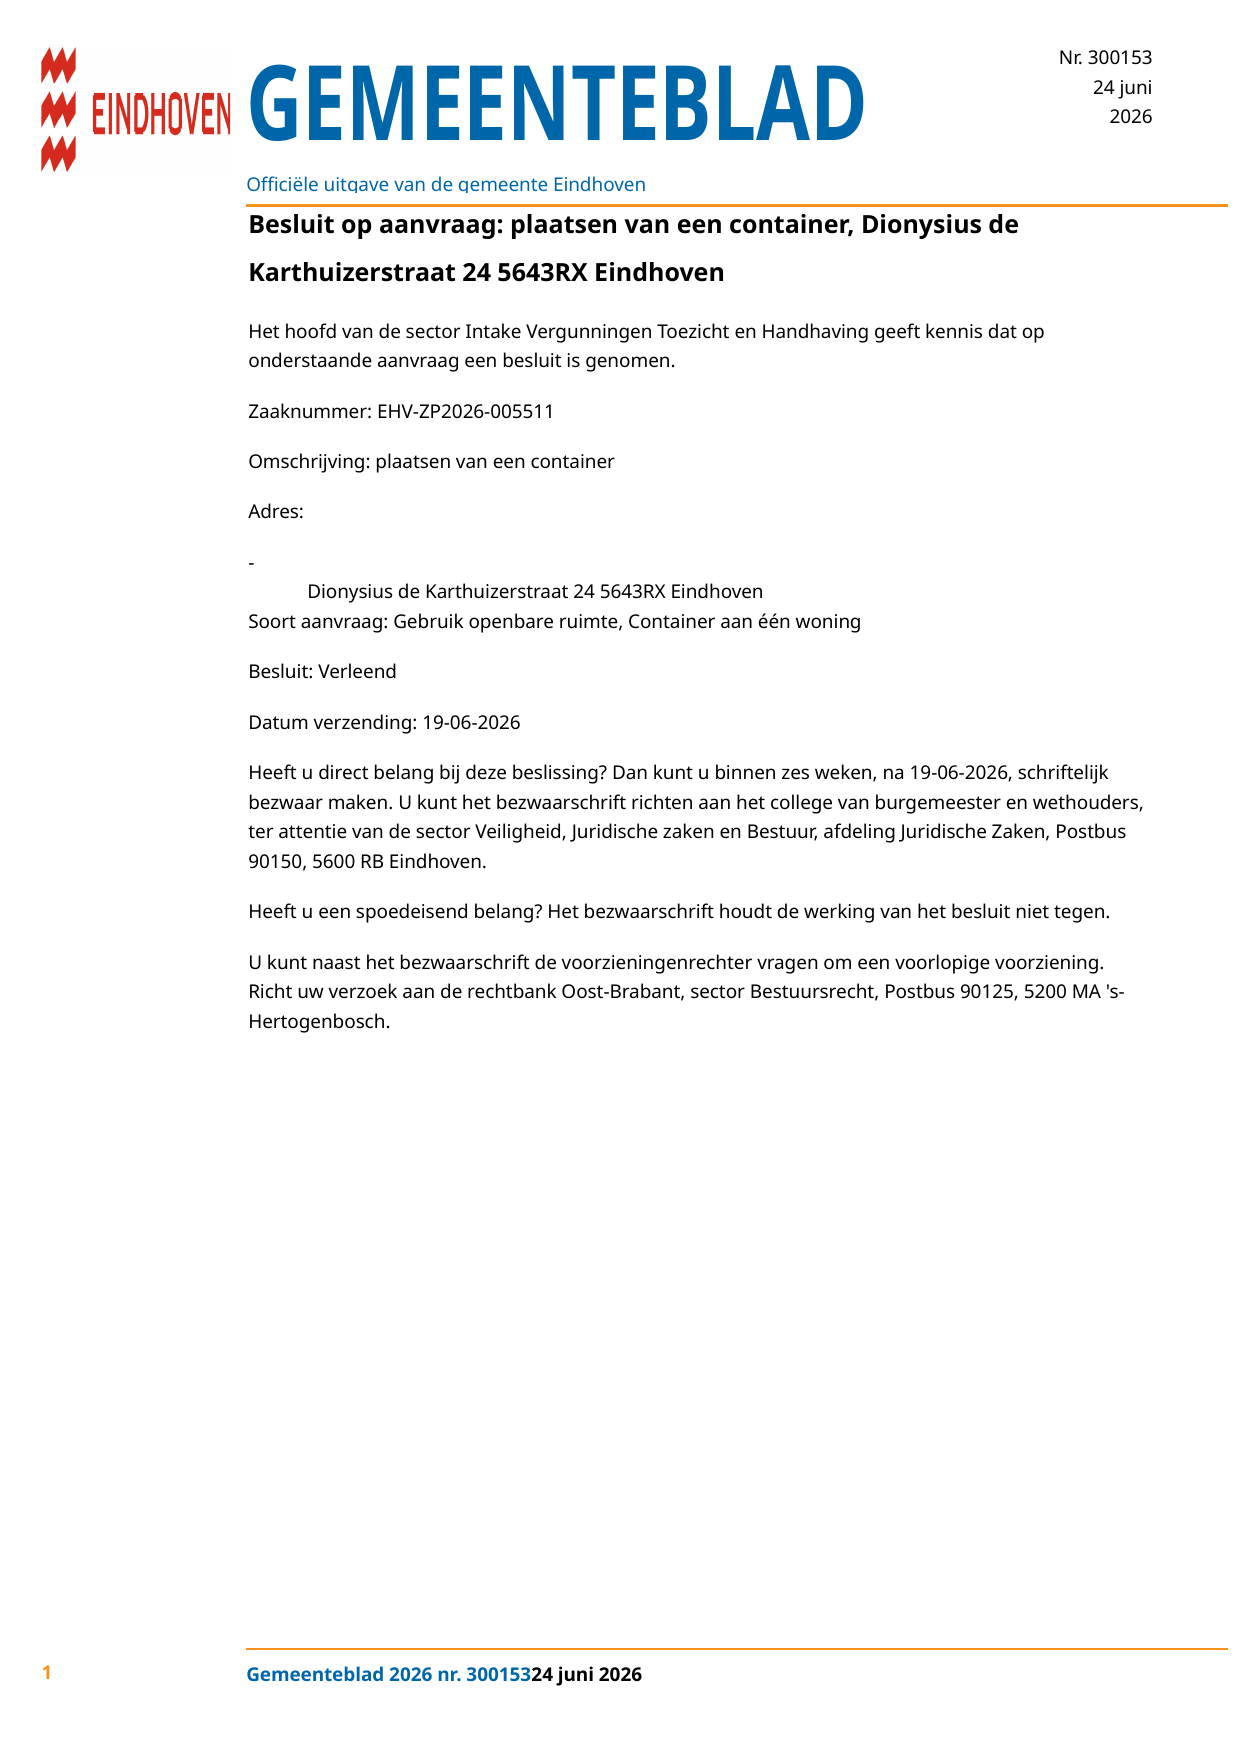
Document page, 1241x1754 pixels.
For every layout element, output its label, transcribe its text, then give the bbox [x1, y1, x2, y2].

text U kunt naast het bezwaarschrift de voorzieningenrechter vragen om een voorlopige voorziening. Richt uw verzoek aan de rechtbank Oost-Brabant, sector Bestuursrecht, Postbus 90125, 5200 MA 's-Hertogenbosch. [248, 949, 1152, 1034]
text Adres: [248, 499, 1152, 524]
text Zaaknummer: EHV-ZP2026-005511 [248, 398, 1152, 424]
picture [41, 47, 231, 172]
text Heeft u direct belang bij deze beslissing? Dan kunt u binnen zes weken, na 19-06-2026, schriftelijk bezwaar maken. U kunt het bezwaarschrift richten aan het college van burgemeester en wethouders, ter attentie van de sector Veiligheid, Juridische zaken en Bestuur, afdeling Juridische Zaken, Postbus 90150, 5600 RB Eindhoven. [248, 759, 1152, 874]
text Heeft u een spoedeisend belang? Het bezwaarschrift houdt de werking van het besluit niet tegen. [248, 899, 1152, 924]
text Het hoofd van de sector Intake Vergunningen Toezicht en Handhaving geeft kennis dat op onderstaande aanvraag een besluit is genomen. [248, 318, 1152, 373]
text Soort aanvraag: Gebruik openbare ruimte, Container aan één woning [248, 608, 1152, 634]
text Besluit op aanvraag: plaatsen van een container, Dionysius de Karthuizerstraat 24 5643RX Eindhoven [248, 207, 1152, 288]
list Dionysius de Karthuizerstraat 24 5643RX Eindhoven [248, 579, 1152, 604]
text Datum verzending: 19-06-2026 [248, 709, 1152, 735]
text Besluit: Verleend [248, 659, 1152, 684]
text Omschrijving: plaatsen van een container [248, 448, 1152, 474]
